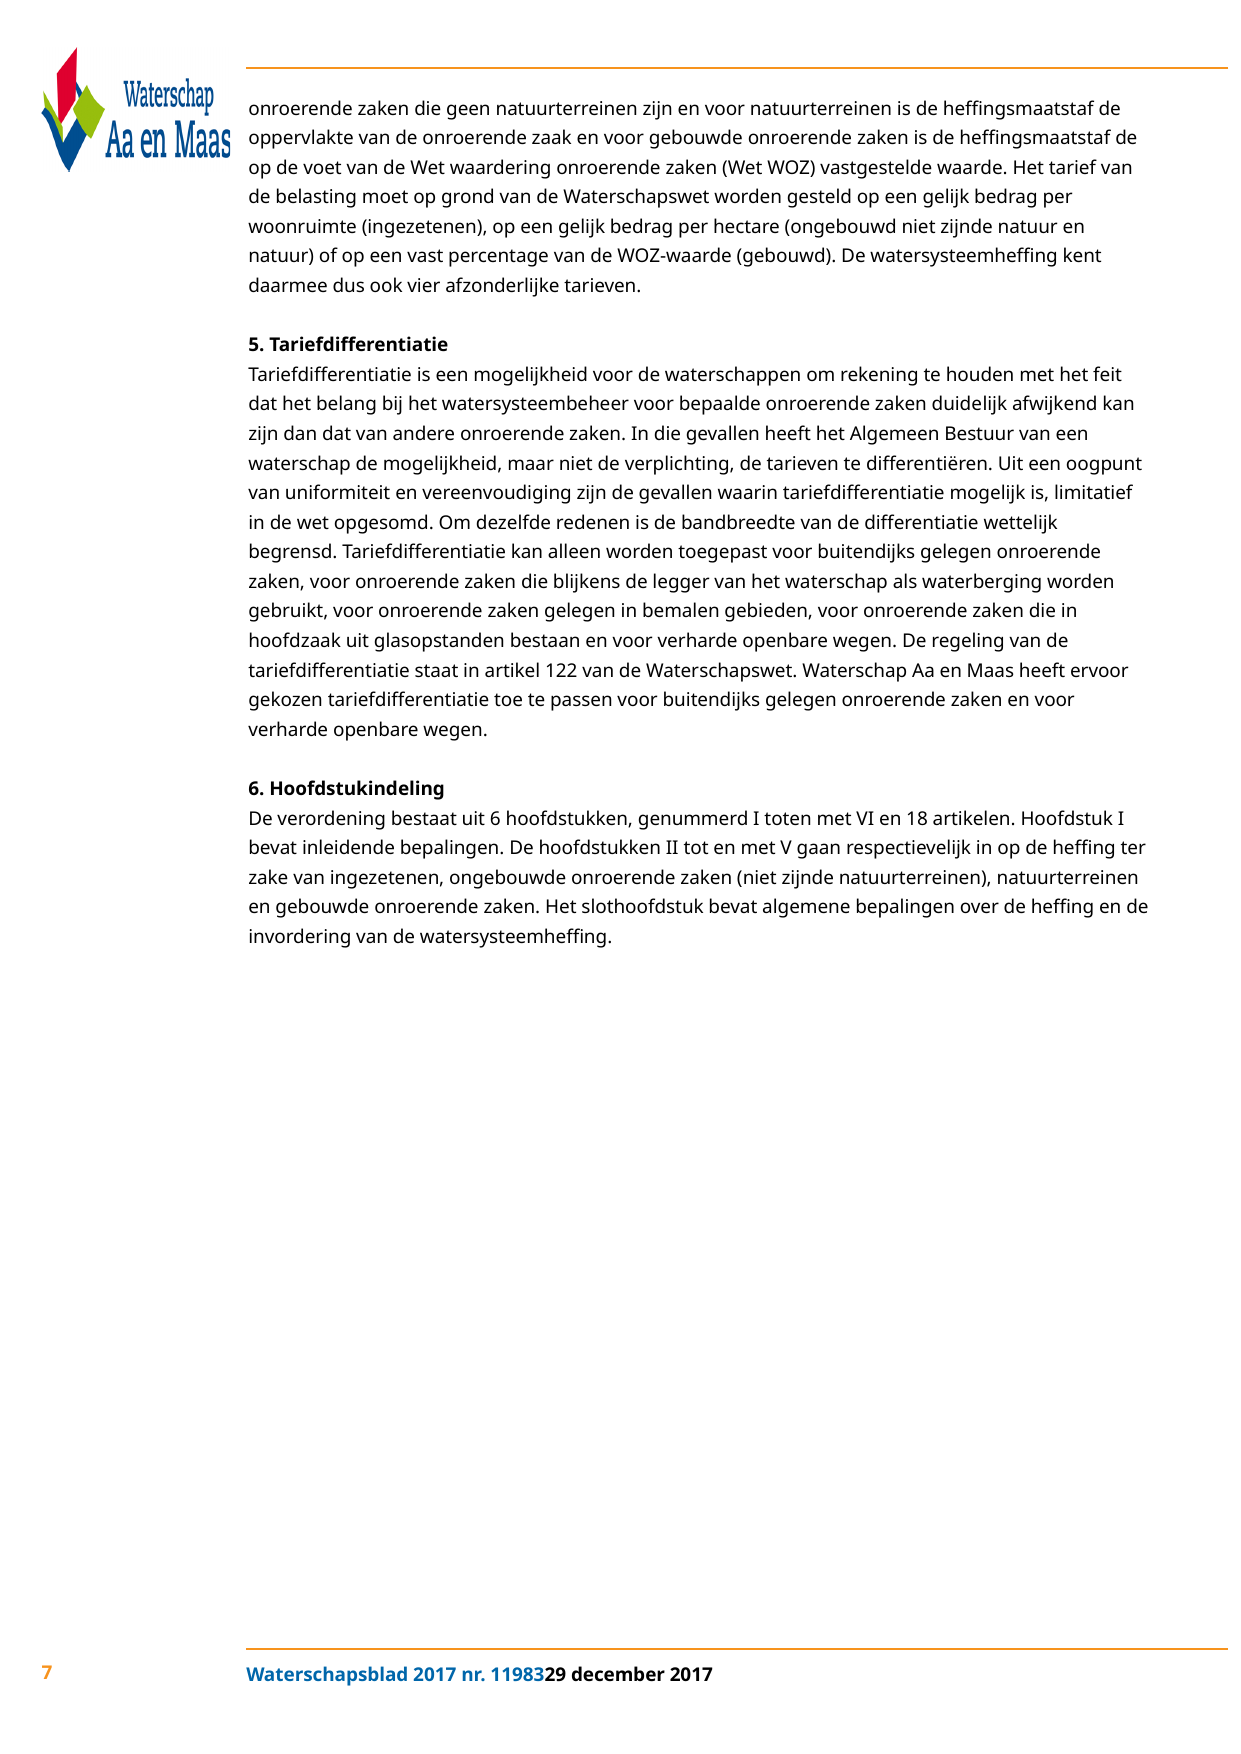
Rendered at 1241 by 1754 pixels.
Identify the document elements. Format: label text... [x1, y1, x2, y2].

text Tariefdifferentiatie is een mogelijkheid voor de waterschappen om rekening te houden met het feit dat het belang bij het watersysteembeheer voor bepaalde onroerende zaken duide­lijk afwijkend kan zijn dan dat van andere onroerende zaken. In die gevallen heeft het Algemeen Bestuur van een waterschap de mogelijkheid, maar niet de verplichting, de tarieven te differen­tiëren. Uit een oogpunt van uniformiteit en vereenvoudiging zijn de gevallen waarin tariefdiffe­rentiatie mogelijk is, limitatief in de wet opgesomd. Om dezelfde redenen is de bandbreedte van de differentiatie wettelijk begrensd. Tariefdifferentiatie kan alleen worden toegepast voor bui­tendijks gelegen onroerende zaken, voor onroerende zaken die blijkens de legger van het wa­terschap als waterberging worden gebruikt, voor onroerende zaken gelegen in bemalen gebie­den, voor onroerende zaken die in hoofdzaak uit glasopstanden bestaan en voor verharde openbare wegen. De regeling van de tariefdifferentiatie staat in artikel 122 van de Water­schapswet. Waterschap Aa en Maas heeft ervoor gekozen tariefdifferentiatie toe te passen voor buitendijks gelegen onroerende zaken en voor verharde openbare wegen. [248, 361, 1152, 742]
picture [41, 47, 231, 172]
text onroerende zaken die geen natuurterreinen zijn en voor natuurterreinen is de heffingsmaatstaf de oppervlakte van de onroerende zaak en voor gebouwde onroerende zaken is de heffingsmaatstaf de op de voet van de Wet waardering onroerende zaken (Wet WOZ) vastgestelde waarde. Het tarief van de belasting moet op grond van de Waterschapswet worden gesteld op een gelijk bedrag per woonruimte (ingezetenen), op een gelijk bedrag per hectare (ongebouwd niet zijnde natuur en natuur) of op een vast percentage van de WOZ-waarde (gebouwd). De watersysteemheffing kent daarmee dus ook vier afzonderlijke tarieven. [248, 95, 1152, 298]
text 6. Hoofdstukindeling [248, 775, 1152, 801]
text De verordening bestaat uit 6 hoofdstukken, genummerd I toten met VI en 18 artikelen. Hoofdstuk I bevat inleidende bepalingen. De hoofdstukken II tot en met V gaan respectievelijk in op de heffing ter zake van ingezetenen, ongebouwde onroerende zaken (niet zijnde natuurterreinen), natuurterreinen en gebouwde onroerende zaken. Het slothoofdstuk bevat algemene bepalingen over de heffing en de invordering van de watersysteemheffing. [248, 805, 1152, 949]
text 5. Tariefdifferentiatie [248, 331, 1152, 357]
